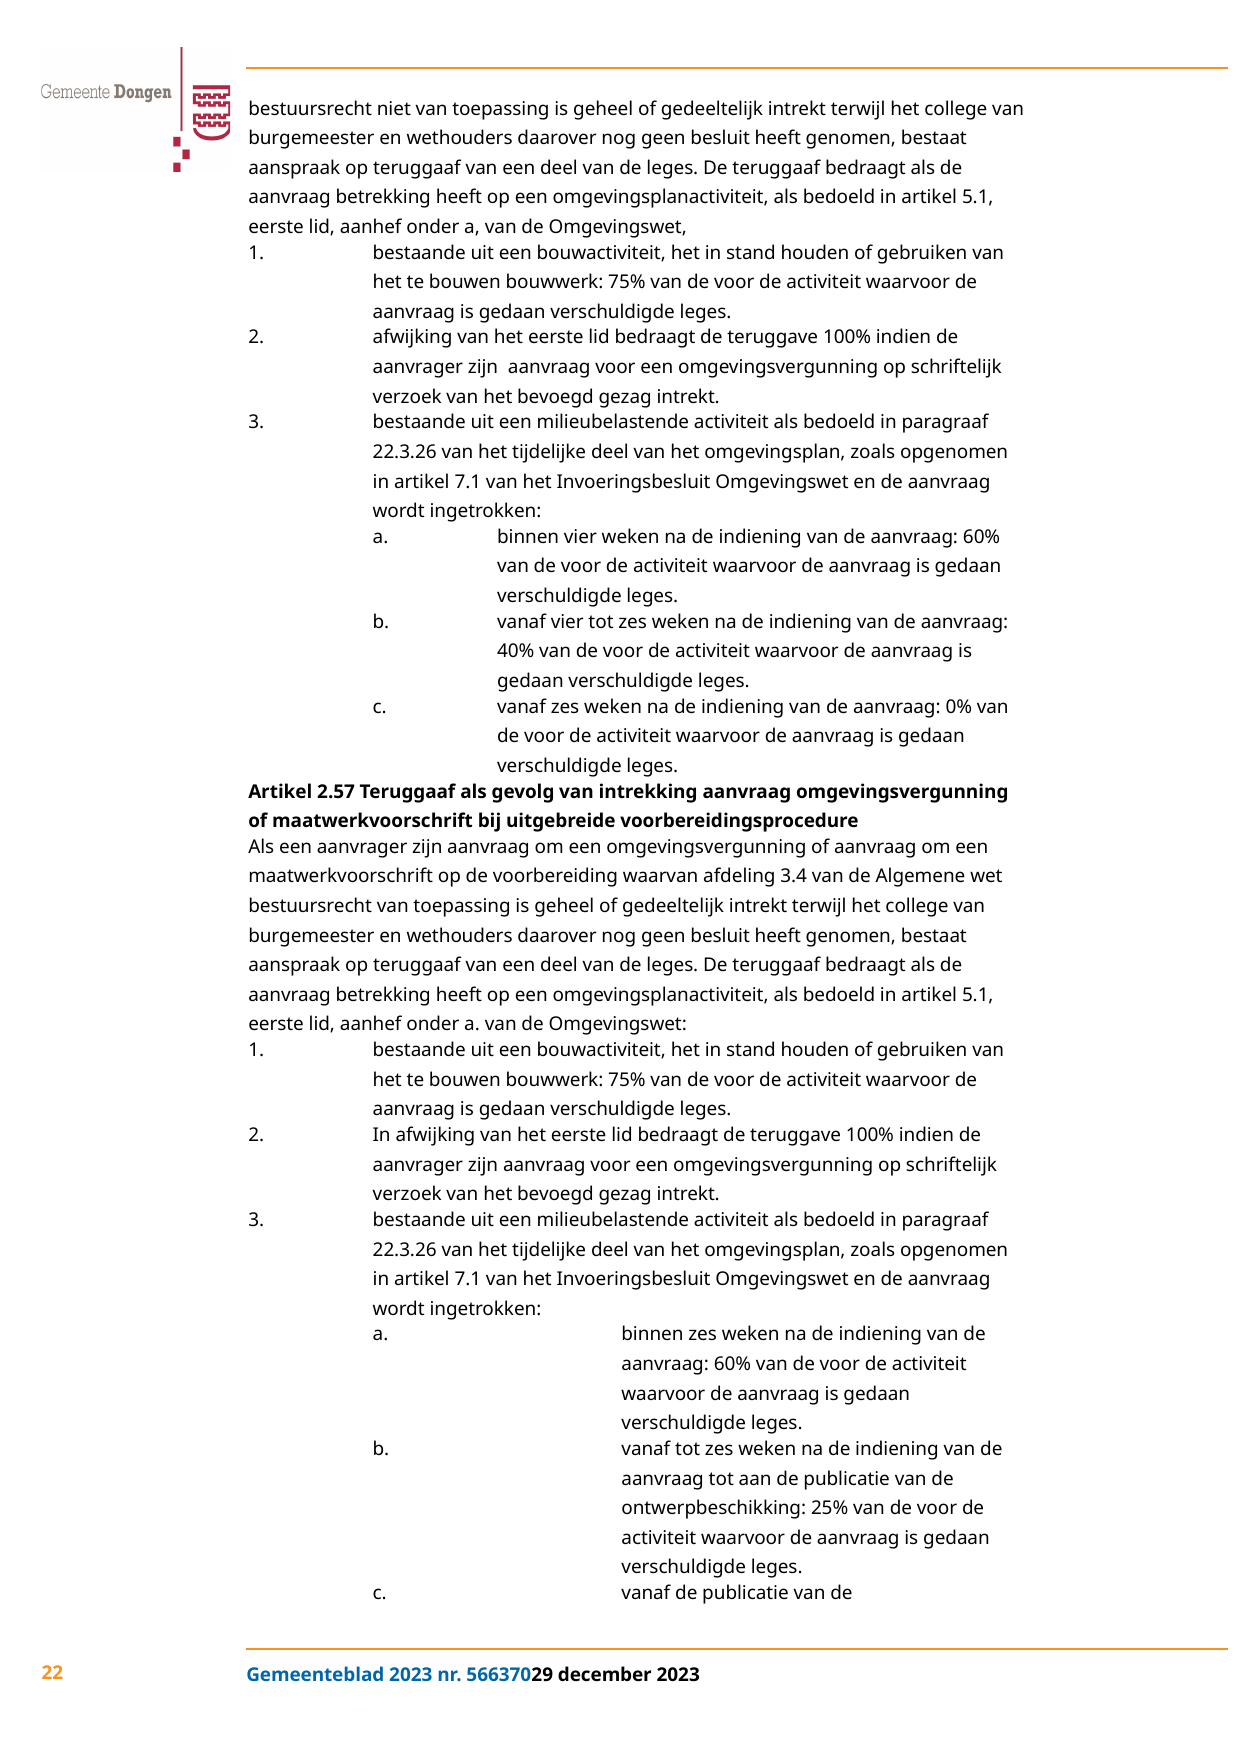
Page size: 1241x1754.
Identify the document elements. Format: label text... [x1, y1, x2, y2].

table_cell [1027, 239, 1152, 324]
table_cell b. [373, 608, 497, 693]
table_cell 3. [248, 409, 372, 523]
table_cell [1027, 523, 1152, 608]
table_cell Als een aanvrager zijn aanvraag om een omgevingsvergunning of aanvraag om een maatwerkvoorschrift op de voorbereiding waarvan afdeling 3.4 van de Algemene wet bestuursrecht van toepassing is geheel of gedeeltelijk intrekt terwijl het college van burgemeester en wethouders daarover nog geen besluit heeft genomen, bestaat aanspraak op teruggaaf van een deel van de leges. De teruggaaf bedraagt als de aanvraag betrekking heeft op een omgevingsplanactiviteit, als bedoeld in artikel 5.1, eerste lid, aanhef onder a. van de Omgevingswet: [248, 833, 1027, 1036]
table_cell [1027, 95, 1152, 239]
table_cell 2. [248, 324, 372, 409]
table_cell [248, 1435, 372, 1579]
table_cell [248, 693, 372, 778]
table_cell 1. [248, 1036, 372, 1121]
table_cell 2. [248, 1121, 372, 1206]
table_cell [1027, 778, 1152, 833]
table_cell [1027, 693, 1152, 778]
table_cell vanaf tot zes weken na de indiening van de aanvraag tot aan de publicatie van de ontwerpbeschikking: 25% van de voor de activiteit waarvoor de aanvraag is gedaan verschuldigde leges. [621, 1435, 1027, 1579]
table_cell vanaf vier tot zes weken na de indiening van de aanvraag: 40% van de voor de activiteit waarvoor de aanvraag is gedaan verschuldigde leges. [497, 608, 1027, 693]
table_cell [1027, 608, 1152, 693]
table_cell bestaande uit een bouwactiviteit, het in stand houden of gebruiken van het te bouwen bouwwerk: 75% van de voor de activiteit waarvoor de aanvraag is gedaan verschuldigde leges. [373, 1036, 1027, 1121]
table_cell [1027, 1579, 1152, 1605]
table_cell 3. [248, 1206, 372, 1321]
table_cell vanaf de publicatie van de [621, 1579, 1027, 1605]
table_cell [248, 1579, 372, 1605]
table_cell a. [373, 523, 497, 608]
table_cell [1027, 1036, 1152, 1121]
table_cell [1027, 324, 1152, 409]
table_cell [248, 523, 372, 608]
table_cell binnen zes weken na de indiening van de aanvraag: 60% van de voor de activiteit waarvoor de aanvraag is gedaan verschuldigde leges. [621, 1321, 1027, 1435]
table_cell 1. [248, 239, 372, 324]
table_cell [248, 1321, 372, 1435]
picture [41, 47, 231, 172]
table_cell bestaande uit een milieubelastende activiteit als bedoeld in paragraaf 22.3.26 van het tijdelijke deel van het omgevingsplan, zoals opgenomen in artikel 7.1 van het Invoeringsbesluit Omgevingswet en de aanvraag wordt ingetrokken: [373, 409, 1027, 523]
table_cell [1027, 1206, 1152, 1321]
table_cell b. [373, 1435, 621, 1579]
table_cell binnen vier weken na de indiening van de aanvraag: 60% van de voor de activiteit waarvoor de aanvraag is gedaan verschuldigde leges. [497, 523, 1027, 608]
table_cell In afwijking van het eerste lid bedraagt de teruggave 100% indien de aanvrager zijn aanvraag voor een omgevingsvergunning op schriftelijk verzoek van het bevoegd gezag intrekt. [373, 1121, 1027, 1206]
table_cell a. [373, 1321, 621, 1435]
table_cell [1027, 1321, 1152, 1435]
table_cell Artikel 2.57 Teruggaaf als gevolg van intrekking aanvraag omgevingsvergunning of maatwerkvoorschrift bij uitgebreide voorbereidingsprocedure [248, 778, 1027, 833]
table_cell bestaande uit een bouwactiviteit, het in stand houden of gebruiken van het te bouwen bouwwerk: 75% van de voor de activiteit waarvoor de aanvraag is gedaan verschuldigde leges. [373, 239, 1027, 324]
table_cell [1027, 1121, 1152, 1206]
table_cell c. [373, 1579, 621, 1605]
table_cell [248, 608, 372, 693]
table_cell bestaande uit een milieubelastende activiteit als bedoeld in paragraaf 22.3.26 van het tijdelijke deel van het omgevingsplan, zoals opgenomen in artikel 7.1 van het Invoeringsbesluit Omgevingswet en de aanvraag wordt ingetrokken: [373, 1206, 1027, 1321]
table_cell afwijking van het eerste lid bedraagt de teruggave 100% indien de aanvrager zijn aanvraag voor een omgevingsvergunning op schriftelijk verzoek van het bevoegd gezag intrekt. [373, 324, 1027, 409]
table_cell [1027, 409, 1152, 523]
table_cell bestuursrecht niet van toepassing is geheel of gedeeltelijk intrekt terwijl het college van burgemeester en wethouders daarover nog geen besluit heeft genomen, bestaat aanspraak op teruggaaf van een deel van de leges. De teruggaaf bedraagt als de aanvraag betrekking heeft op een omgevingsplanactiviteit, als bedoeld in artikel 5.1, eerste lid, aanhef onder a, van de Omgevingswet, [248, 95, 1027, 239]
table_cell [1027, 1435, 1152, 1579]
table_cell c. [373, 693, 497, 778]
table_cell vanaf zes weken na de indiening van de aanvraag: 0% van de voor de activiteit waarvoor de aanvraag is gedaan verschuldigde leges. [497, 693, 1027, 778]
table_cell [1027, 833, 1152, 1036]
